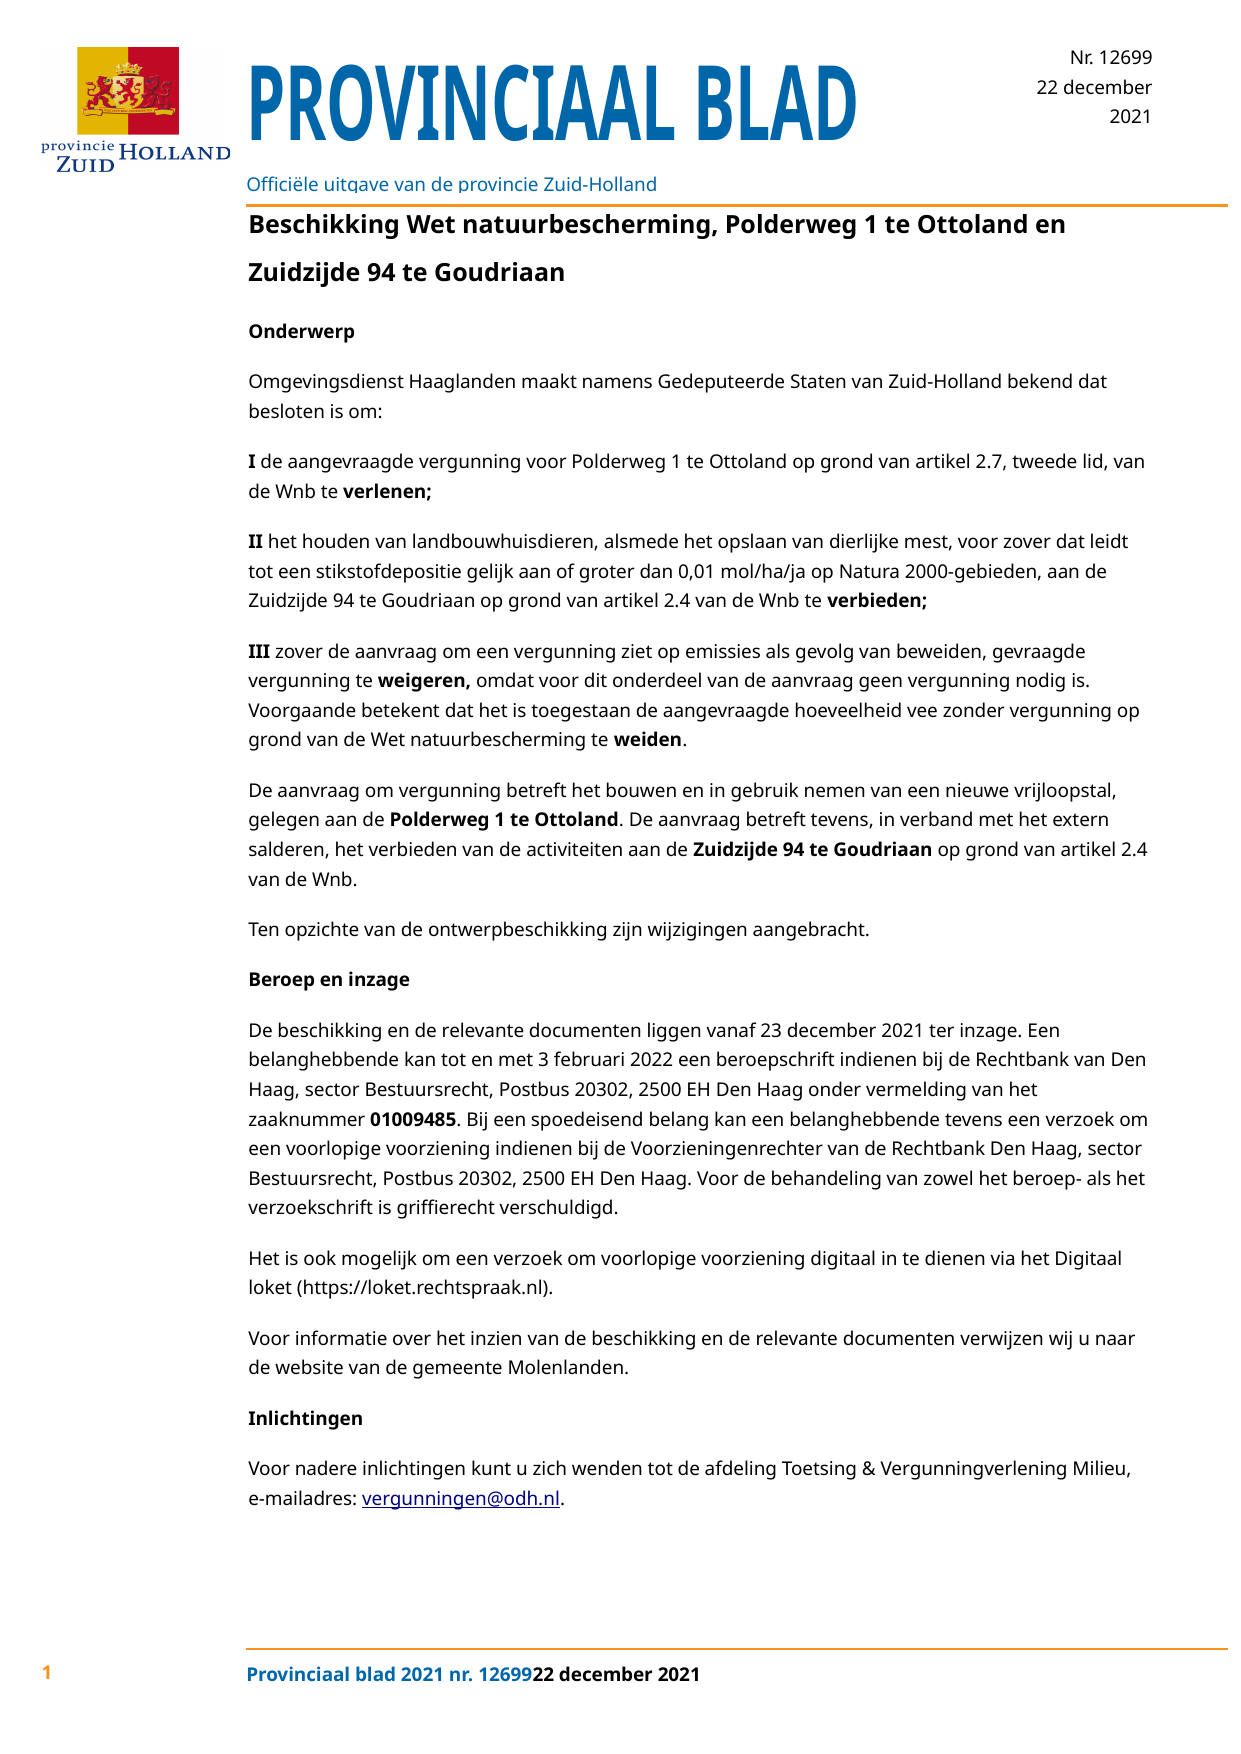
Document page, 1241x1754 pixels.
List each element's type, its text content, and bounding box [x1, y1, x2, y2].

text Ten opzichte van de ontwerpbeschikking zijn wijzigingen aangebracht. [248, 916, 1152, 942]
text Inlichtingen [248, 1405, 1152, 1431]
text II het houden van landbouwhuisdieren, alsmede het opslaan van dierlijke mest, voor zover dat leidt tot een stikstofdepositie gelijk aan of groter dan 0,01 mol/ha/ja op Natura 2000-gebieden, aan de Zuidzijde 94 te Goudriaan op grond van artikel 2.4 van de Wnb te verbieden; [248, 528, 1152, 613]
text De beschikking en de relevante documenten liggen vanaf 23 december 2021 ter inzage. Een belanghebbende kan tot en met 3 februari 2022 een beroepschrift indienen bij de Rechtbank van Den Haag, sector Bestuursrecht, Postbus 20302, 2500 EH Den Haag onder vermelding van het zaaknummer 01009485. Bij een spoedeisend belang kan een belanghebbende tevens een verzoek om een voorlopige voorziening indienen bij de Voorzieningenrechter van de Rechtbank Den Haag, sector Bestuursrecht, Postbus 20302, 2500 EH Den Haag. Voor de behandeling van zowel het beroep- als het verzoekschrift is griffierecht verschuldigd. [248, 1017, 1152, 1220]
text Beroep en inzage [248, 967, 1152, 992]
text Voor nadere inlichtingen kunt u zich wenden tot de afdeling Toetsing & Vergunningverlening Milieu, e-mailadres: vergunningen@odh.nl. [248, 1455, 1152, 1511]
text Voor informatie over het inzien van de beschikking en de relevante documenten verwijzen wij u naar de website van de gemeente Molenlanden. [248, 1325, 1152, 1380]
text Beschikking Wet natuurbescherming, Polderweg 1 te Ottoland en Zuidzijde 94 te Goudriaan [248, 207, 1152, 288]
picture [41, 47, 231, 172]
text I de aangevraagde vergunning voor Polderweg 1 te Ottoland op grond van artikel 2.7, tweede lid, van de Wnb te verlenen; [248, 448, 1152, 504]
text Onderwerp [248, 318, 1152, 344]
text III zover de aanvraag om een vergunning ziet op emissies als gevolg van beweiden, gevraagde vergunning te weigeren, omdat voor dit onderdeel van de aanvraag geen vergunning nodig is. Voorgaande betekent dat het is toegestaan de aangevraagde hoeveelheid vee zonder vergunning op grond van de Wet natuurbescherming te weiden. [248, 638, 1152, 752]
text Omgevingsdienst Haaglanden maakt namens Gedeputeerde Staten van Zuid-Holland bekend dat besloten is om: [248, 368, 1152, 424]
text De aanvraag om vergunning betreft het bouwen en in gebruik nemen van een nieuwe vrijloopstal, gelegen aan de Polderweg 1 te Ottoland. De aanvraag betreft tevens, in verband met het extern salderen, het verbieden van de activiteiten aan de Zuidzijde 94 te Goudriaan op grond van artikel 2.4 van de Wnb. [248, 777, 1152, 892]
text Het is ook mogelijk om een verzoek om voorlopige voorziening digitaal in te dienen via het Digitaal loket (https://loket.rechtspraak.nl). [248, 1245, 1152, 1300]
